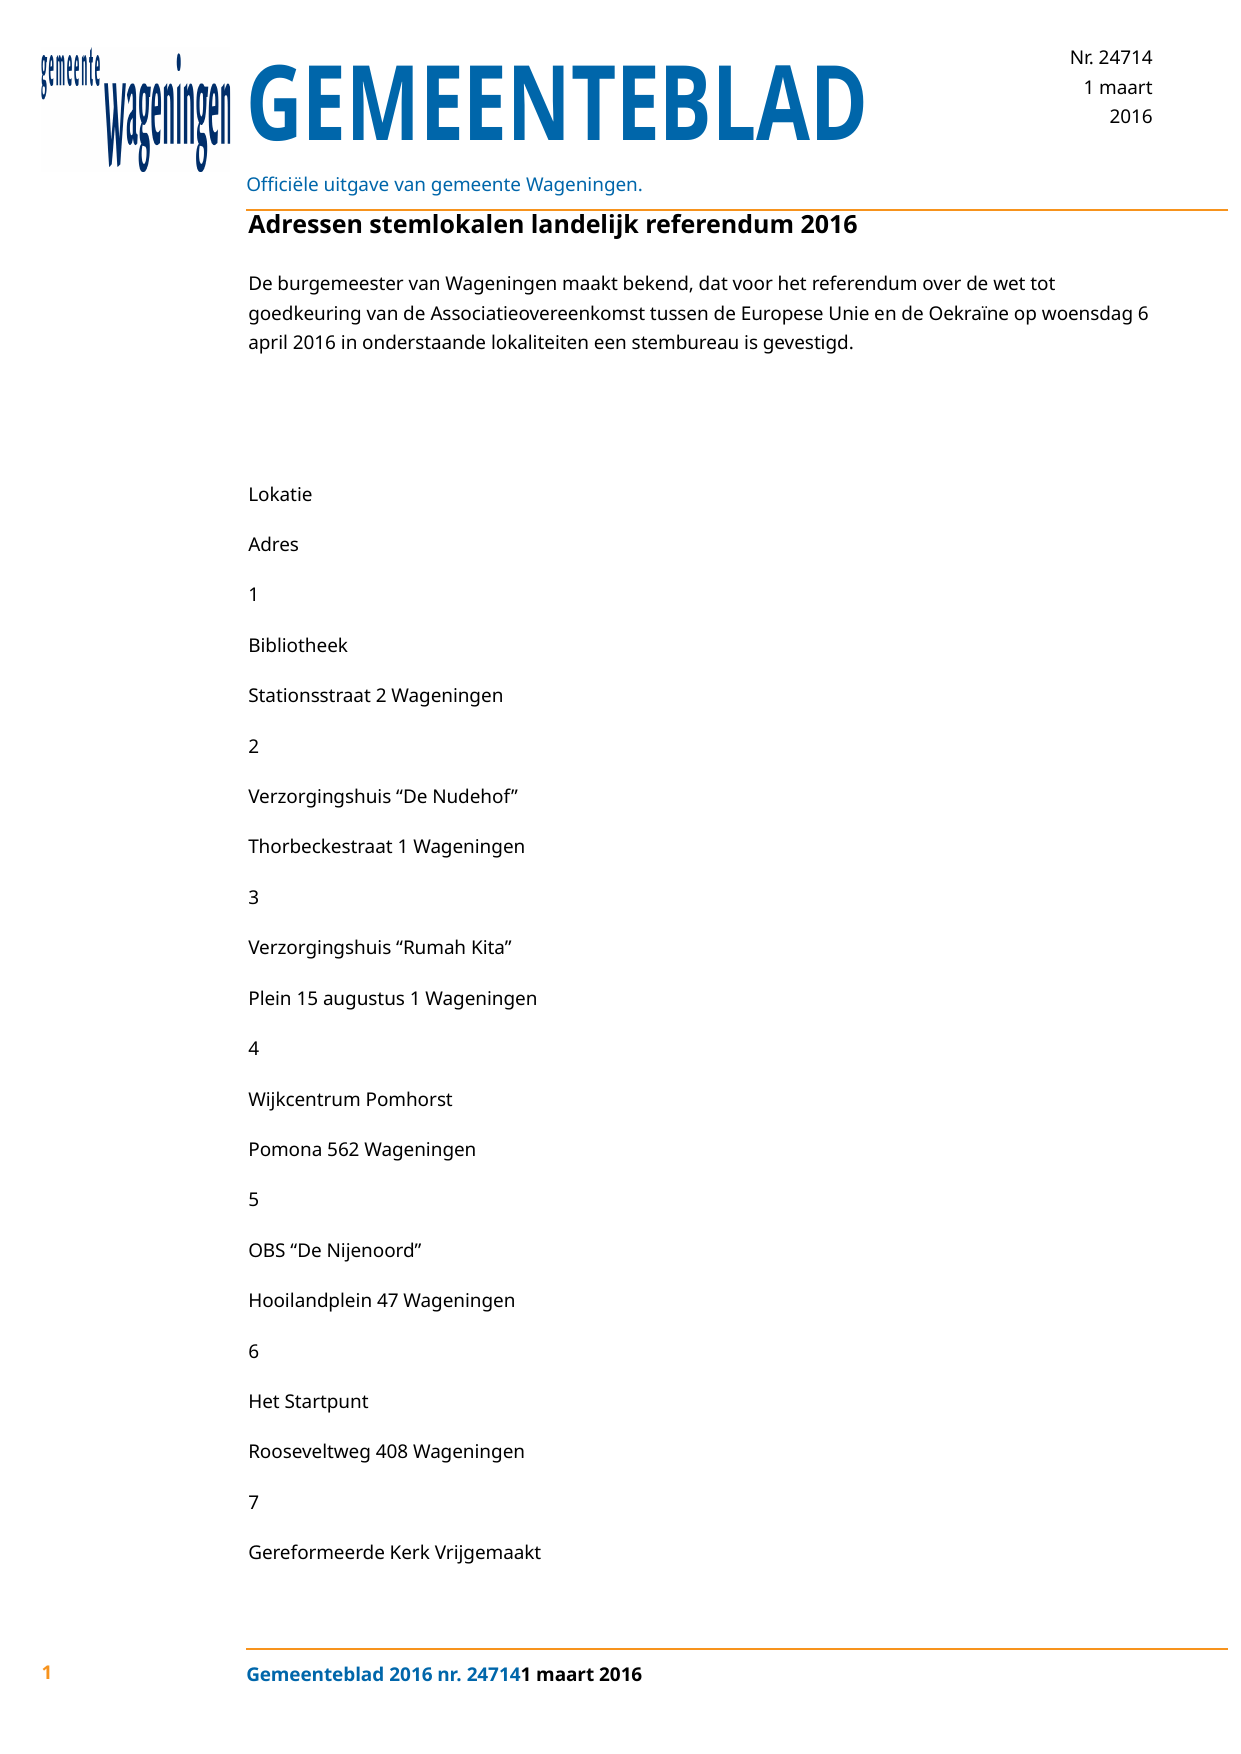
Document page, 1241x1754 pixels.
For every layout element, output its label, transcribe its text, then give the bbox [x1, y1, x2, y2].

text Rooseveltweg 408 Wageningen [248, 1439, 1152, 1464]
text 5 [248, 1187, 1152, 1212]
text Wijkcentrum Pomhorst [248, 1086, 1152, 1111]
text 7 [248, 1489, 1152, 1515]
text 2 [248, 733, 1152, 758]
text 1 [248, 582, 1152, 607]
text Het Startpunt [248, 1388, 1152, 1414]
picture [41, 47, 231, 172]
text De burgemeester van Wageningen maakt bekend, dat voor het referendum over de wet tot goedkeuring van de Associatieovereenkomst tussen de Europese Unie en de Oekraïne op woensdag 6 april 2016 in onderstaande lokaliteiten een stembureau is gevestigd. [248, 270, 1152, 355]
text Verzorgingshuis “Rumah Kita” [248, 934, 1152, 960]
text OBS “De Nijenoord” [248, 1237, 1152, 1263]
text Verzorgingshuis “De Nudehof” [248, 783, 1152, 809]
text 6 [248, 1338, 1152, 1363]
text Hooilandplein 47 Wageningen [248, 1287, 1152, 1313]
text 4 [248, 1035, 1152, 1061]
text Plein 15 augustus 1 Wageningen [248, 985, 1152, 1011]
text Thorbeckestraat 1 Wageningen [248, 834, 1152, 859]
text Adressen stemlokalen landelijk referendum 2016 [248, 211, 1152, 241]
text Lokatie [248, 481, 1152, 506]
text Adres [248, 531, 1152, 557]
text 3 [248, 884, 1152, 910]
text Bibliotheek [248, 632, 1152, 658]
text Stationsstraat 2 Wageningen [248, 682, 1152, 708]
text Pomona 562 Wageningen [248, 1136, 1152, 1162]
text Gereformeerde Kerk Vrijgemaakt [248, 1539, 1152, 1565]
